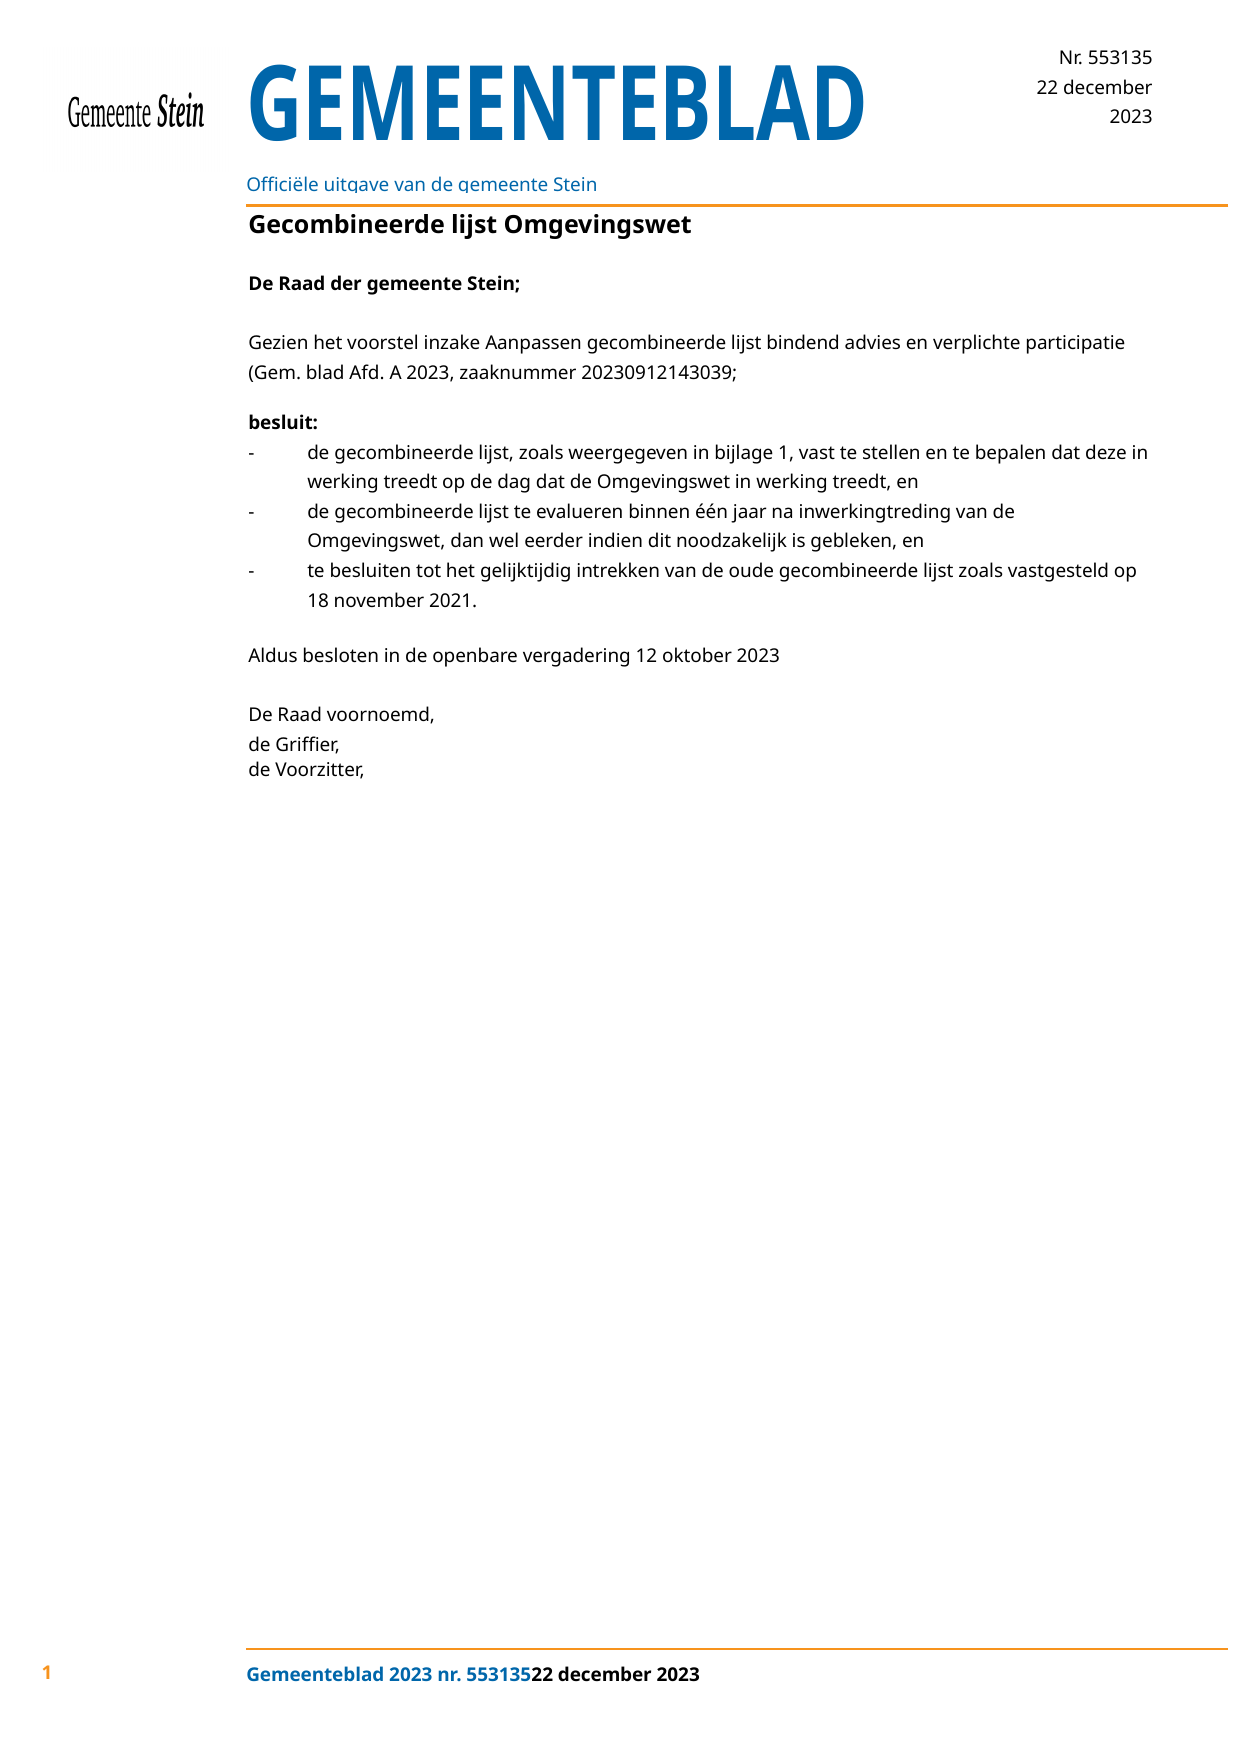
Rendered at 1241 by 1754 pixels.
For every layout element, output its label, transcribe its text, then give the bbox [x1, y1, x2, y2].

text Gecombineerde lijst Omgevingswet [248, 207, 1152, 241]
list de gecombineerde lijst te evalueren binnen één jaar na inwerkingtreding van de Omgevingswet, dan wel eerder indien dit noodzakelijk is gebleken, en [248, 498, 1152, 553]
text Gezien het voorstel inzake Aanpassen gecombineerde lijst bindend advies en verplichte participatie [248, 329, 1152, 355]
list te besluiten tot het gelijktijdig intrekken van de oude gecombineerde lijst zoals vastgesteld op 18 november 2021. [248, 557, 1152, 613]
text De Raad der gemeente Stein; [248, 270, 1152, 296]
text de Griffier, [248, 731, 1152, 757]
text Aldus besloten in de openbare vergadering 12 oktober 2023 [248, 642, 1152, 668]
text besluit: [248, 409, 1152, 435]
list de gecombineerde lijst, zoals weergegeven in bijlage 1, vast te stellen en te bepalen dat deze in werking treedt op de dag dat de Omgevingswet in werking treedt, en [248, 439, 1152, 494]
text De Raad voornoemd, [248, 701, 1152, 727]
picture [41, 47, 231, 172]
text de Voorzitter, [248, 757, 1152, 782]
text (Gem. blad Afd. A 2023, zaaknummer 20230912143039; [248, 359, 1152, 385]
